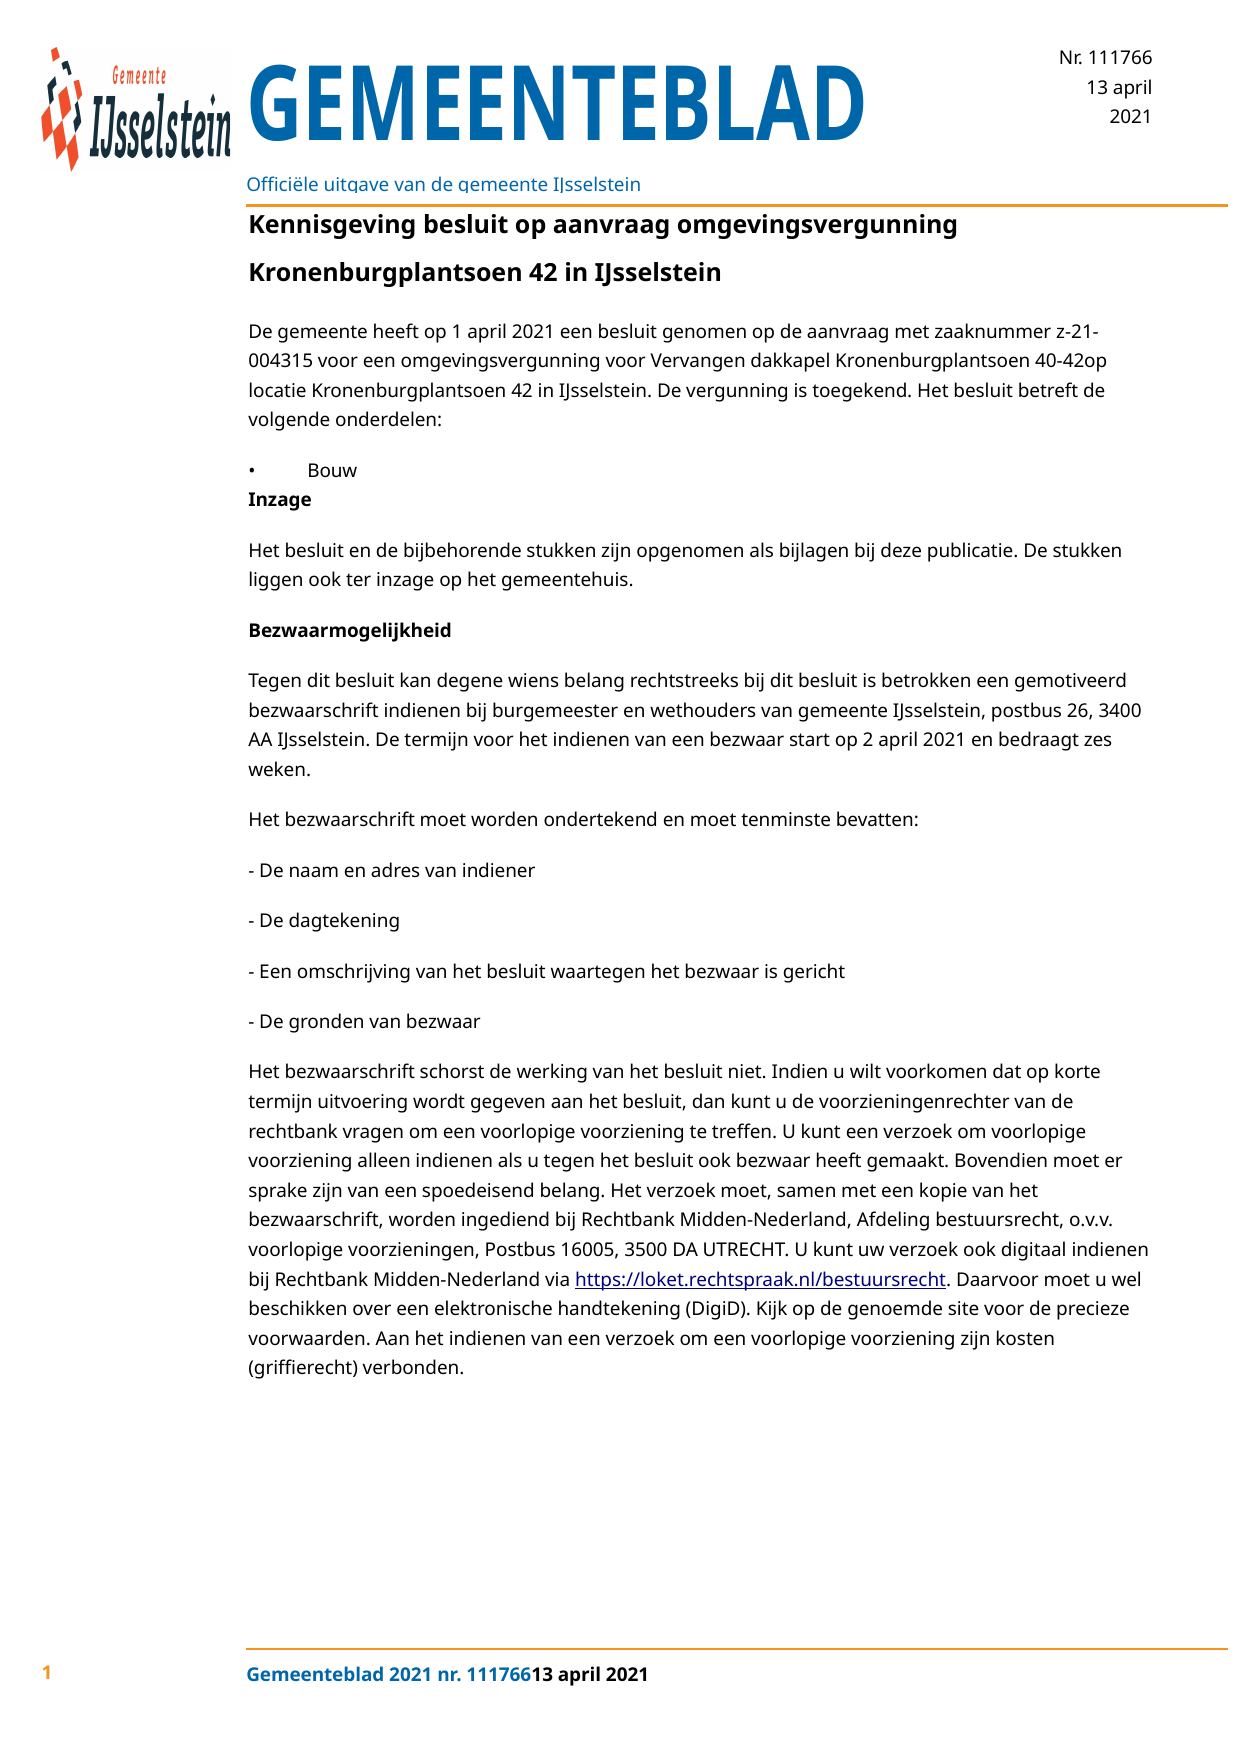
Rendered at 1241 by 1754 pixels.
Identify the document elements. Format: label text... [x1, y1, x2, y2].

picture [41, 47, 231, 172]
text Tegen dit besluit kan degene wiens belang rechtstreeks bij dit besluit is betrokken een gemotiveerd bezwaarschrift indienen bij burgemeester en wethouders van gemeente IJsselstein, postbus 26, 3400 AA IJsselstein. De termijn voor het indienen van een bezwaar start op 2 april 2021 en bedraagt zes weken. [248, 667, 1152, 782]
text - De naam en adres van indiener [248, 857, 1152, 883]
text Het besluit en de bijbehorende stukken zijn opgenomen als bijlagen bij deze publicatie. De stukken liggen ook ter inzage op het gemeentehuis. [248, 537, 1152, 592]
text Bezwaarmogelijkheid [248, 617, 1152, 643]
text Kennisgeving besluit op aanvraag omgevingsvergunning Kronenburgplantsoen 42 in IJsselstein [248, 207, 1152, 288]
text Inzage [248, 487, 1152, 512]
text De gemeente heeft op 1 april 2021 een besluit genomen op de aanvraag met zaaknummer z-21-004315 voor een omgevingsvergunning voor Vervangen dakkapel Kronenburgplantsoen 40-42op locatie Kronenburgplantsoen 42 in IJsselstein. De vergunning is toegekend. Het besluit betreft de volgende onderdelen: [248, 318, 1152, 432]
list Bouw [248, 457, 1152, 483]
text Het bezwaarschrift moet worden ondertekend en moet tenminste bevatten: [248, 807, 1152, 832]
text - De gronden van bezwaar [248, 1008, 1152, 1034]
text Het bezwaarschrift schorst de werking van het besluit niet. Indien u wilt voorkomen dat op korte termijn uitvoering wordt gegeven aan het besluit, dan kunt u de voorzieningenrechter van de rechtbank vragen om een voorlopige voorziening te treffen. U kunt een verzoek om voorlopige voorziening alleen indienen als u tegen het besluit ook bezwaar heeft gemaakt. Bovendien moet er sprake zijn van een spoedeisend belang. Het verzoek moet, samen met een kopie van het bezwaarschrift, worden ingediend bij Rechtbank Midden-Nederland, Afdeling bestuursrecht, o.v.v. voorlopige voorzieningen, Postbus 16005, 3500 DA UTRECHT. U kunt uw verzoek ook digitaal indienen bij Rechtbank Midden-Nederland via https://loket.rechtspraak.nl/bestuursrecht. Daarvoor moet u wel beschikken over een elektronische handtekening (DigiD). Kijk op de genoemde site voor de precieze voorwaarden. Aan het indienen van een verzoek om een voorlopige voorziening zijn kosten (griffierecht) verbonden. [248, 1059, 1152, 1380]
text - Een omschrijving van het besluit waartegen het bezwaar is gericht [248, 958, 1152, 984]
text - De dagtekening [248, 907, 1152, 933]
